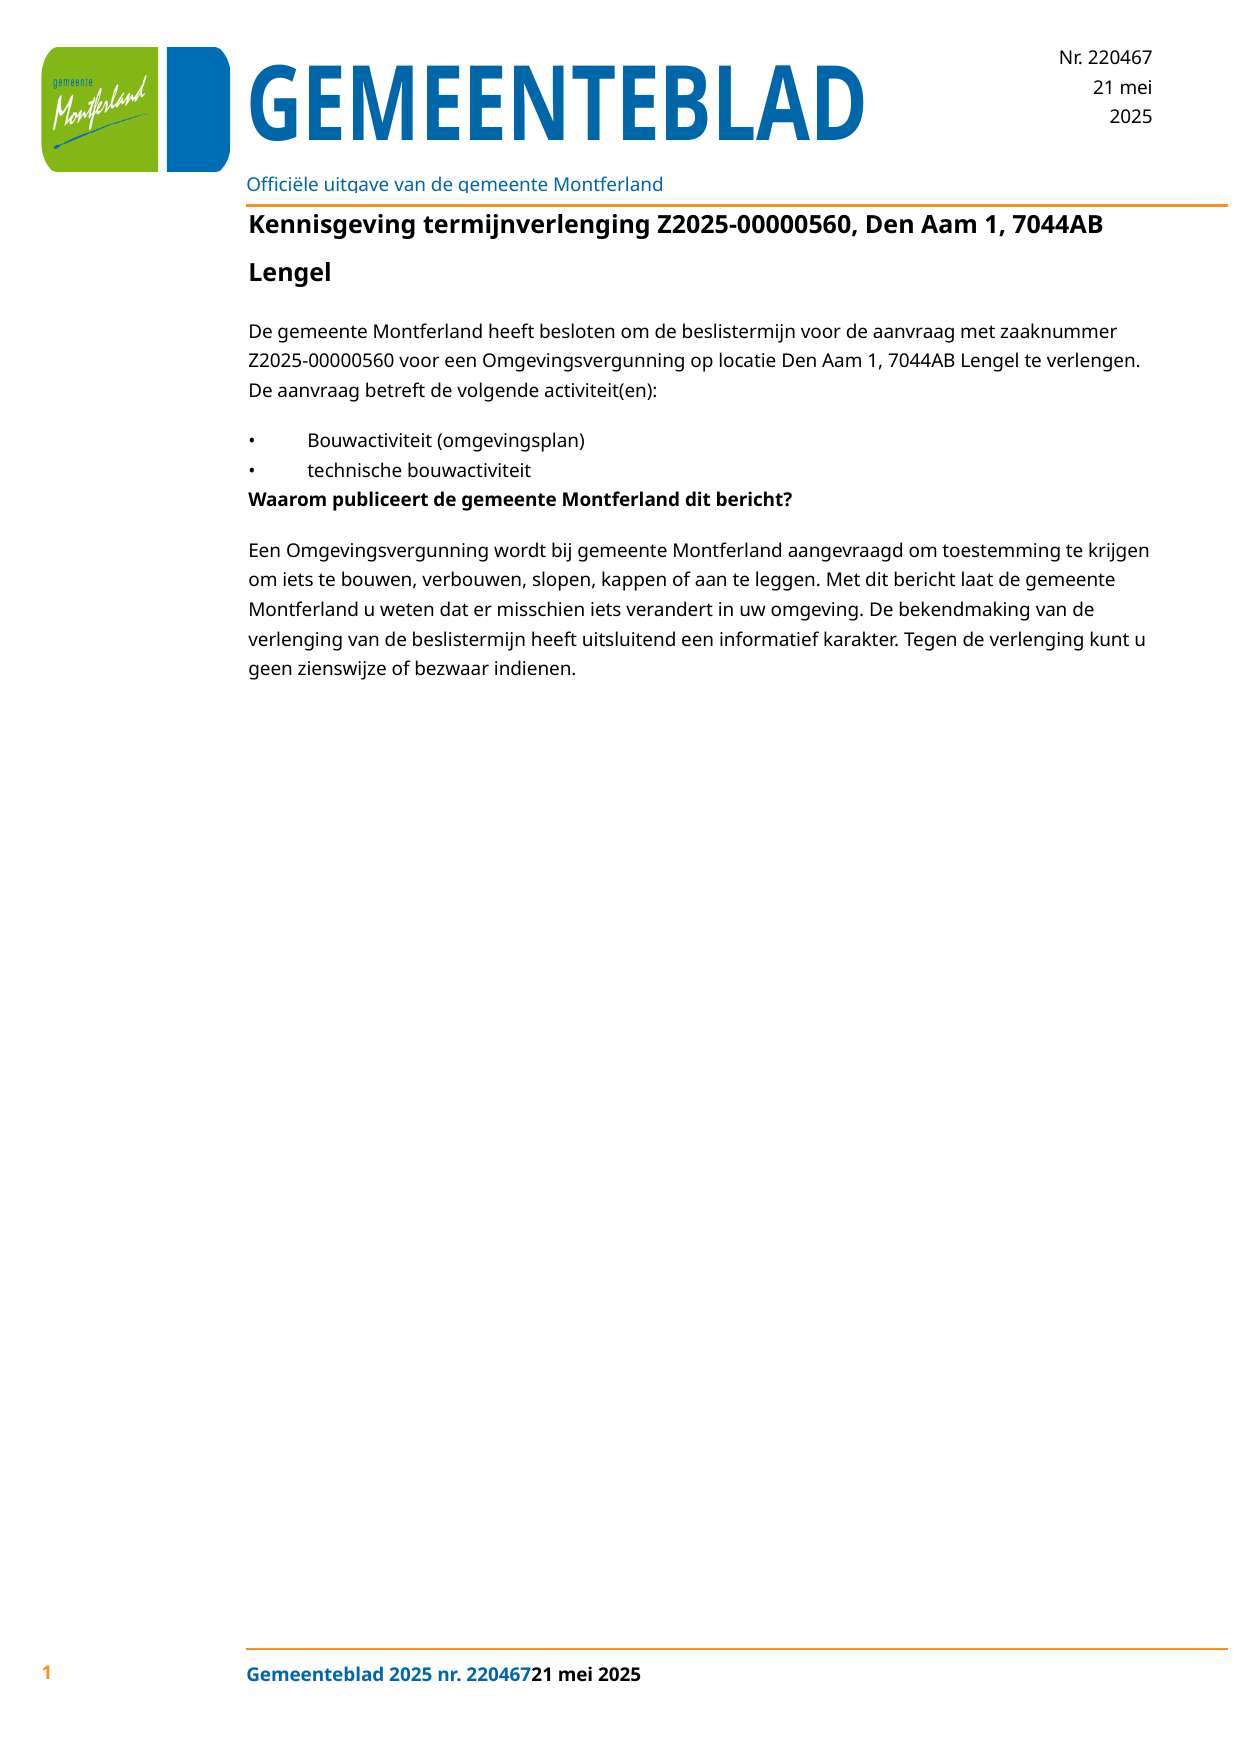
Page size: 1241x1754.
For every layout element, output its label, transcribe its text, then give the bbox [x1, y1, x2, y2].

list technische bouwactiviteit [248, 457, 1152, 483]
text Waarom publiceert de gemeente Montferland dit bericht? [248, 487, 1152, 512]
text Een Omgevingsvergunning wordt bij gemeente Montferland aangevraagd om toestemming te krijgen om iets te bouwen, verbouwen, slopen, kappen of aan te leggen. Met dit bericht laat de gemeente Montferland u weten dat er misschien iets verandert in uw omgeving. De bekendmaking van de verlenging van de beslistermijn heeft uitsluitend een informatief karakter. Tegen de verlenging kunt u geen zienswijze of bezwaar indienen. [248, 537, 1152, 681]
text De gemeente Montferland heeft besloten om de beslistermijn voor de aanvraag met zaaknummer Z2025-00000560 voor een Omgevingsvergunning op locatie Den Aam 1, 7044AB Lengel te verlengen. De aanvraag betreft de volgende activiteit(en): [248, 318, 1152, 403]
picture [41, 47, 231, 172]
text Kennisgeving termijnverlenging Z2025-00000560, Den Aam 1, 7044AB Lengel [248, 207, 1152, 288]
list Bouwactiviteit (omgevingsplan) [248, 427, 1152, 453]
